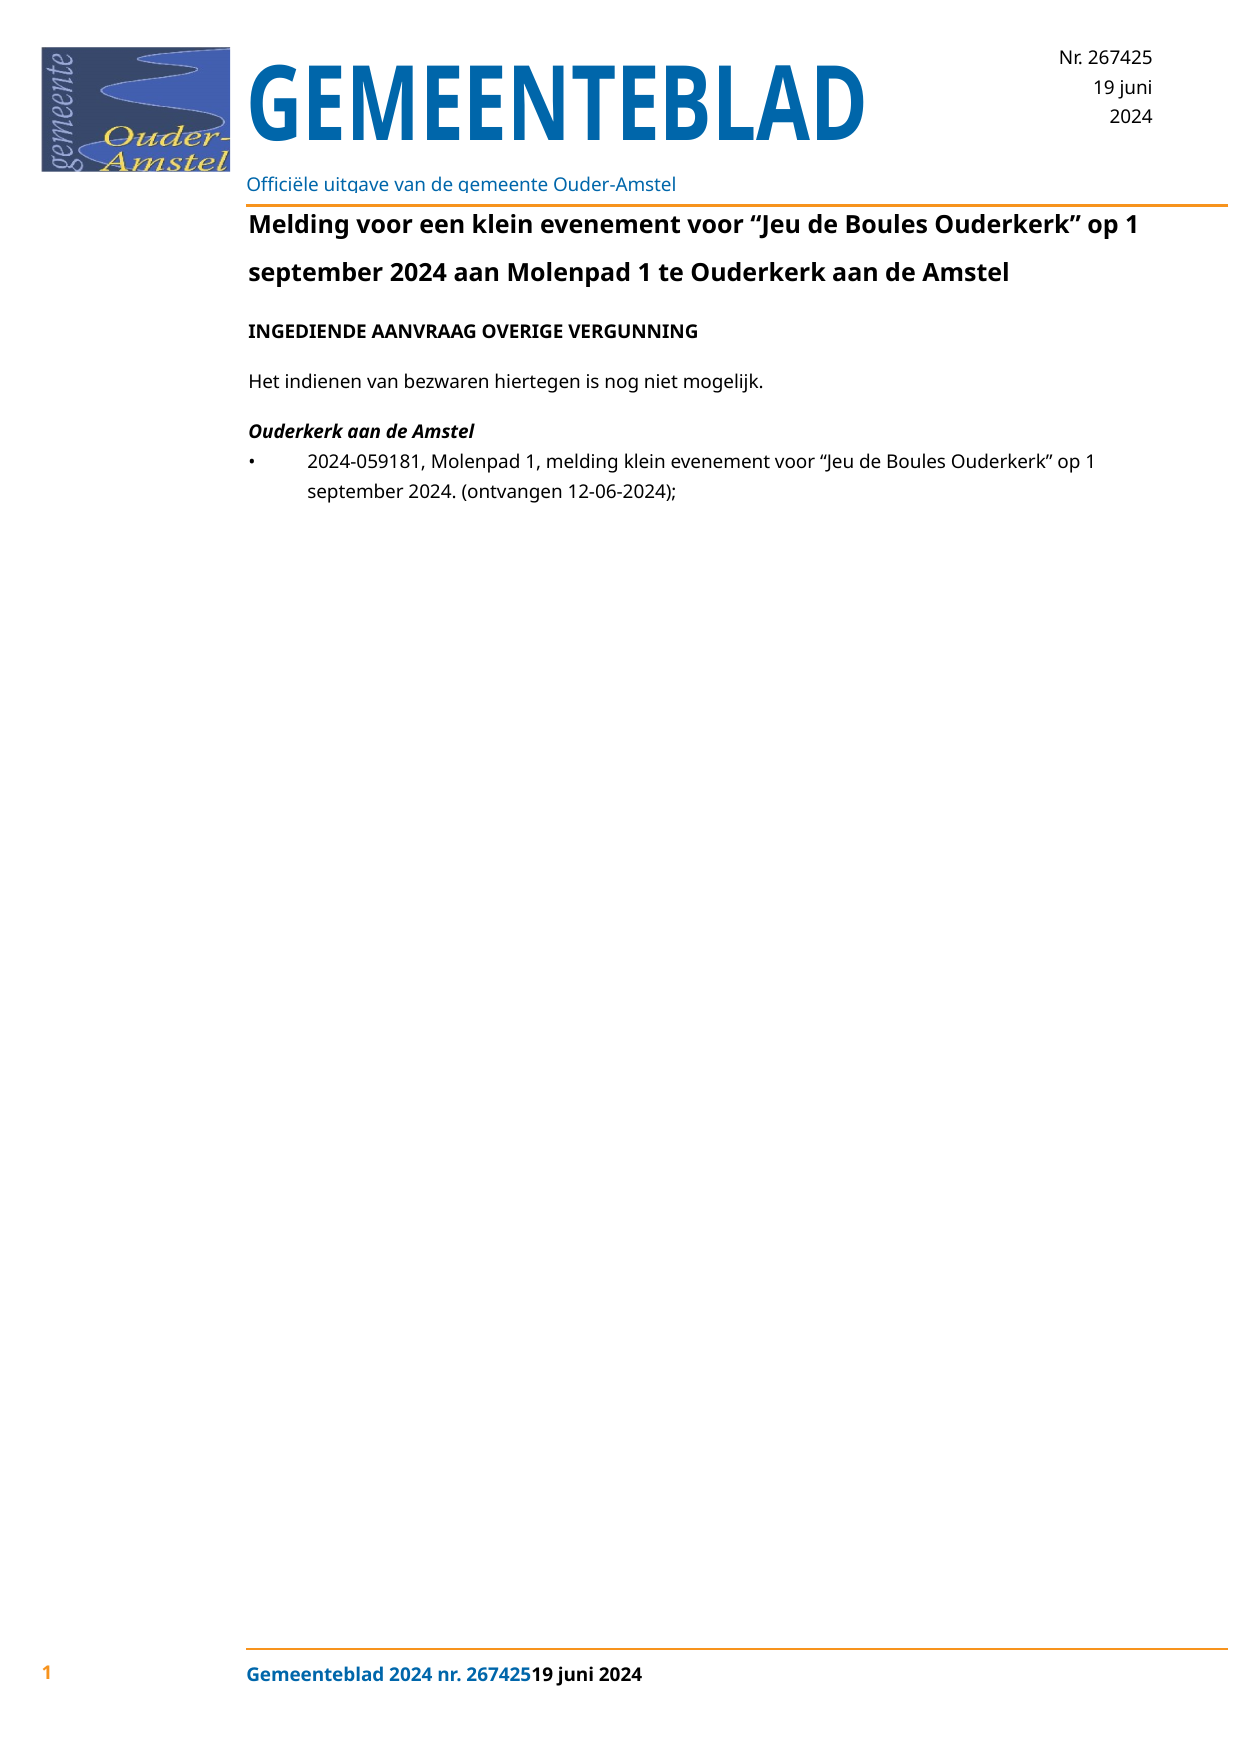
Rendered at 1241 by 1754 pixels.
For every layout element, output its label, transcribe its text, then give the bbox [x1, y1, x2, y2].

text Ouderkerk aan de Amstel [248, 419, 1152, 444]
text Het indienen van bezwaren hiertegen is nog niet mogelijk. [248, 368, 1152, 394]
picture [41, 47, 231, 172]
text Melding voor een klein evenement voor “Jeu de Boules Ouderkerk” op 1 september 2024 aan Molenpad 1 te Ouderkerk aan de Amstel [248, 207, 1152, 288]
list 2024-059181, Molenpad 1, melding klein evenement voor “Jeu de Boules Ouderkerk” op 1 september 2024. (ontvangen 12-06-2024); [248, 448, 1152, 504]
text INGEDIENDE AANVRAAG OVERIGE VERGUNNING [248, 318, 1152, 344]
